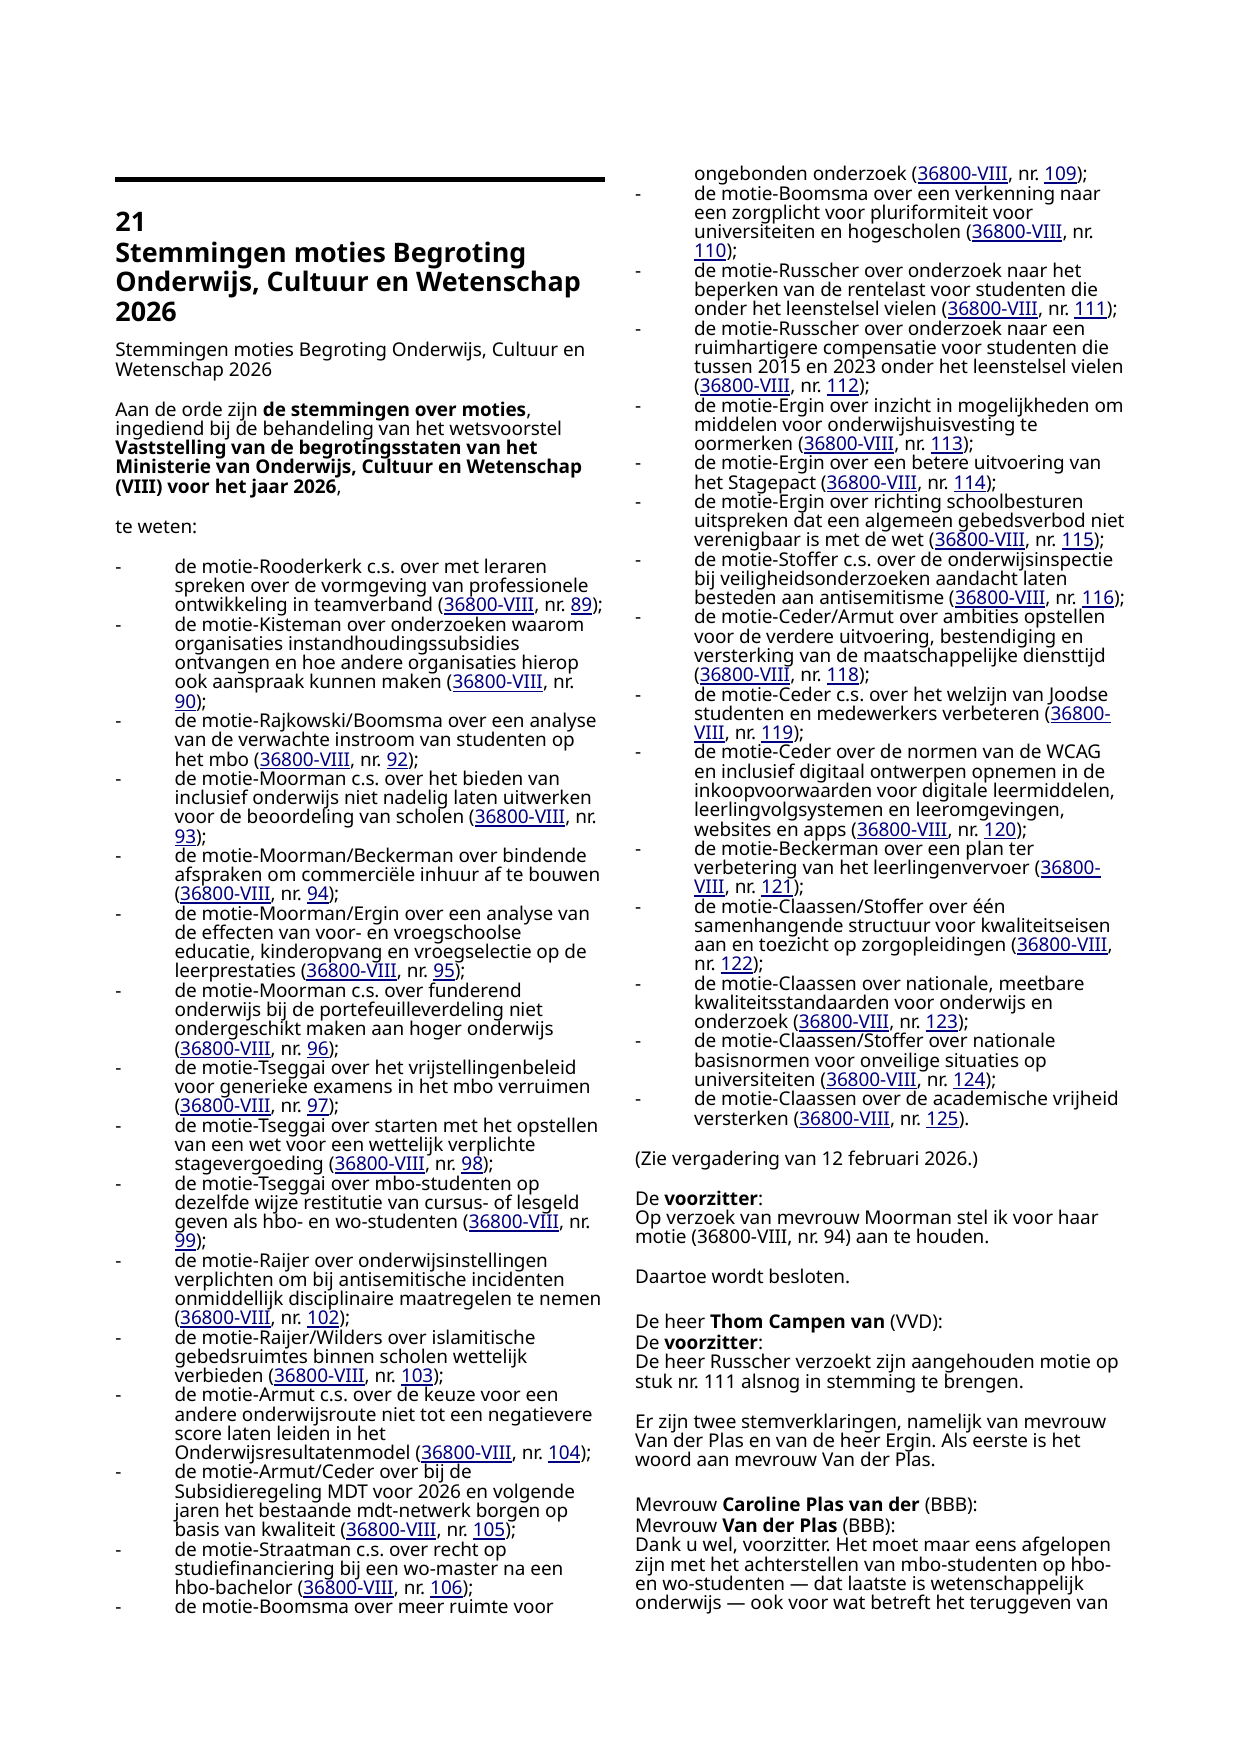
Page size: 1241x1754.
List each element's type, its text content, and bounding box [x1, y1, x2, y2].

list de motie-Tseggai over het vrijstellingenbeleid voor generieke examens in het mbo verruimen (36800-VIII, nr. 97); [115, 1059, 605, 1117]
list de motie-Moorman/Ergin over een analyse van de effecten van voor- en vroegschoolse educatie, kinderopvang en vroegselectie op de leerprestaties (36800-VIII, nr. 95); [115, 905, 605, 982]
text 21 [115, 203, 605, 239]
list de motie-Ceder c.s. over het welzijn van Joodse studenten en medewerkers verbeteren (36800-VIII, nr. 119); [635, 686, 1125, 743]
list de motie-Moorman c.s. over het bieden van inclusief onderwijs niet nadelig laten uitwerken voor de beoordeling van scholen (36800-VIII, nr. 93); [115, 770, 605, 847]
text De heer Thom Campen van (VVD): [635, 1308, 1125, 1334]
list de motie-Armut c.s. over de keuze voor een andere onderwijsroute niet tot een negatievere score laten leiden in het Onderwijsresultatenmodel (36800-VIII, nr. 104); [115, 1386, 605, 1463]
list de motie-Rajkowski/Boomsma over een analyse van de verwachte instroom van studenten op het mbo (36800-VIII, nr. 92); [115, 712, 605, 770]
list de motie-Tseggai over mbo-studenten op dezelfde wijze restitutie van cursus- of lesgeld geven als hbo- en wo-studenten (36800-VIII, nr. 99); [115, 1174, 605, 1252]
list de motie-Ceder over de normen van de WCAG en inclusief digitaal ontwerpen opnemen in de inkoopvoorwaarden voor digitale leermiddelen, leerlingvolgsystemen en leeromgevingen, websites en apps (36800-VIII, nr. 120); [635, 743, 1125, 840]
text Stemmingen moties Begroting Onderwijs, Cultuur en Wetenschap 2026 [115, 341, 605, 380]
list de motie-Stoffer c.s. over de onderwijsinspectie bij veiligheidsonderzoeken aandacht laten besteden aan antisemitisme (36800-VIII, nr. 116); [635, 551, 1125, 608]
list de motie-Claassen over de academische vrijheid versterken (36800-VIII, nr. 125). [635, 1090, 1125, 1129]
list de motie-Tseggai over starten met het opstellen van een wet voor een wettelijk verplichte stagevergoeding (36800-VIII, nr. 98); [115, 1117, 605, 1174]
text Dank u wel, voorzitter. Het moet maar eens afgelopen zijn met het achterstellen van mbo-studenten op hbo- en wo-studenten — dat laatste is wetenschappelijk onderwijs — ook voor wat betreft het teruggeven van [635, 1536, 1125, 1613]
text Aan de orde zijn de stemmingen over moties, ingediend bij de behandeling van het wetsvoorstel Vaststelling van de begrotingsstaten van het Ministerie van Onderwijs, Cultuur en Wetenschap (VIII) voor het jaar 2026, [115, 401, 605, 497]
list de motie-Straatman c.s. over recht op studiefinanciering bij een wo-master na een hbo-bachelor (36800-VIII, nr. 106); [115, 1541, 605, 1598]
text Op verzoek van mevrouw Moorman stel ik voor haar motie (36800-VIII, nr. 94) aan te houden. [635, 1209, 1125, 1247]
list de motie-Claassen over nationale, meetbare kwaliteitsstandaarden voor onderwijs en onderzoek (36800-VIII, nr. 123); [635, 975, 1125, 1032]
list de motie-Armut/Ceder over bij de Subsidieregeling MDT voor 2026 en volgende jaren het bestaande mdt-netwerk borgen op basis van kwaliteit (36800-VIII, nr. 105); [115, 1463, 605, 1541]
text Daartoe wordt besloten. [635, 1268, 1125, 1287]
text te weten: [115, 518, 605, 537]
list de motie-Boomsma over meer ruimte voor [115, 1598, 605, 1618]
list de motie-Ergin over richting schoolbesturen uitspreken dat een algemeen gebedsverbod niet verenigbaar is met de wet (36800-VIII, nr. 115); [635, 493, 1125, 551]
list de motie-Raijer/Wilders over islamitische gebedsruimtes binnen scholen wettelijk verbieden (36800-VIII, nr. 103); [115, 1329, 605, 1386]
list de motie-Boomsma over een verkenning naar een zorgplicht voor pluriformiteit voor universiteiten en hogescholen (36800-VIII, nr. 110); [635, 184, 1125, 262]
list ongebonden onderzoek (36800-VIII, nr. 109); [635, 165, 1125, 184]
text Mevrouw Caroline Plas van der (BBB): [635, 1491, 1125, 1517]
list de motie-Moorman/Beckerman over bindende afspraken om commerciële inhuur af te bouwen (36800-VIII, nr. 94); [115, 847, 605, 905]
list de motie-Rooderkerk c.s. over met leraren spreken over de vormgeving van professionele ontwikkeling in teamverband (36800-VIII, nr. 89); [115, 558, 605, 616]
list de motie-Ceder/Armut over ambities opstellen voor de verdere uitvoering, bestendiging en versterking van de maatschappelijke diensttijd (36800-VIII, nr. 118); [635, 608, 1125, 686]
list de motie-Raijer over onderwijsinstellingen verplichten om bij antisemitische incidenten onmiddellijk disciplinaire maatregelen te nemen (36800-VIII, nr. 102); [115, 1252, 605, 1329]
list de motie-Ergin over inzicht in mogelijkheden om middelen voor onderwijshuisvesting te oormerken (36800-VIII, nr. 113); [635, 397, 1125, 454]
text Stemmingen moties Begroting Onderwijs, Cultuur en Wetenschap 2026 [115, 239, 605, 341]
list de motie-Russcher over onderzoek naar het beperken van de rentelast voor studenten die onder het leenstelsel vielen (36800-VIII, nr. 111); [635, 262, 1125, 319]
list de motie-Moorman c.s. over funderend onderwijs bij de portefeuilleverdeling niet ondergeschikt maken aan hoger onderwijs (36800-VIII, nr. 96); [115, 982, 605, 1059]
list de motie-Ergin over een betere uitvoering van het Stagepact (36800-VIII, nr. 114); [635, 454, 1125, 493]
list de motie-Claassen/Stoffer over nationale basisnormen voor onveilige situaties op universiteiten (36800-VIII, nr. 124); [635, 1032, 1125, 1090]
list de motie-Russcher over onderzoek naar een ruimhartigere compensatie voor studenten die tussen 2015 en 2023 onder het leenstelsel vielen (36800-VIII, nr. 112); [635, 319, 1125, 397]
text (Zie vergadering van 12 februari 2026.) [635, 1149, 1125, 1169]
text De voorzitter: [635, 1190, 1125, 1209]
text De voorzitter: [635, 1334, 1125, 1353]
text Er zijn twee stemverklaringen, namelijk van mevrouw Van der Plas en van de heer Ergin. Als eerste is het woord aan mevrouw Van der Plas. [635, 1413, 1125, 1470]
text Mevrouw Van der Plas (BBB): [635, 1517, 1125, 1536]
text De heer Russcher verzoekt zijn aangehouden motie op stuk nr. 111 alsnog in stemming te brengen. [635, 1353, 1125, 1392]
list de motie-Claassen/Stoffer over één samenhangende structuur voor kwaliteitseisen aan en toezicht op zorgopleidingen (36800-VIII, nr. 122); [635, 898, 1125, 975]
list de motie-Beckerman over een plan ter verbetering van het leerlingenvervoer (36800-VIII, nr. 121); [635, 840, 1125, 898]
list de motie-Kisteman over onderzoeken waarom organisaties instandhoudingssubsidies ontvangen en hoe andere organisaties hierop ook aanspraak kunnen maken (36800-VIII, nr. 90); [115, 616, 605, 712]
